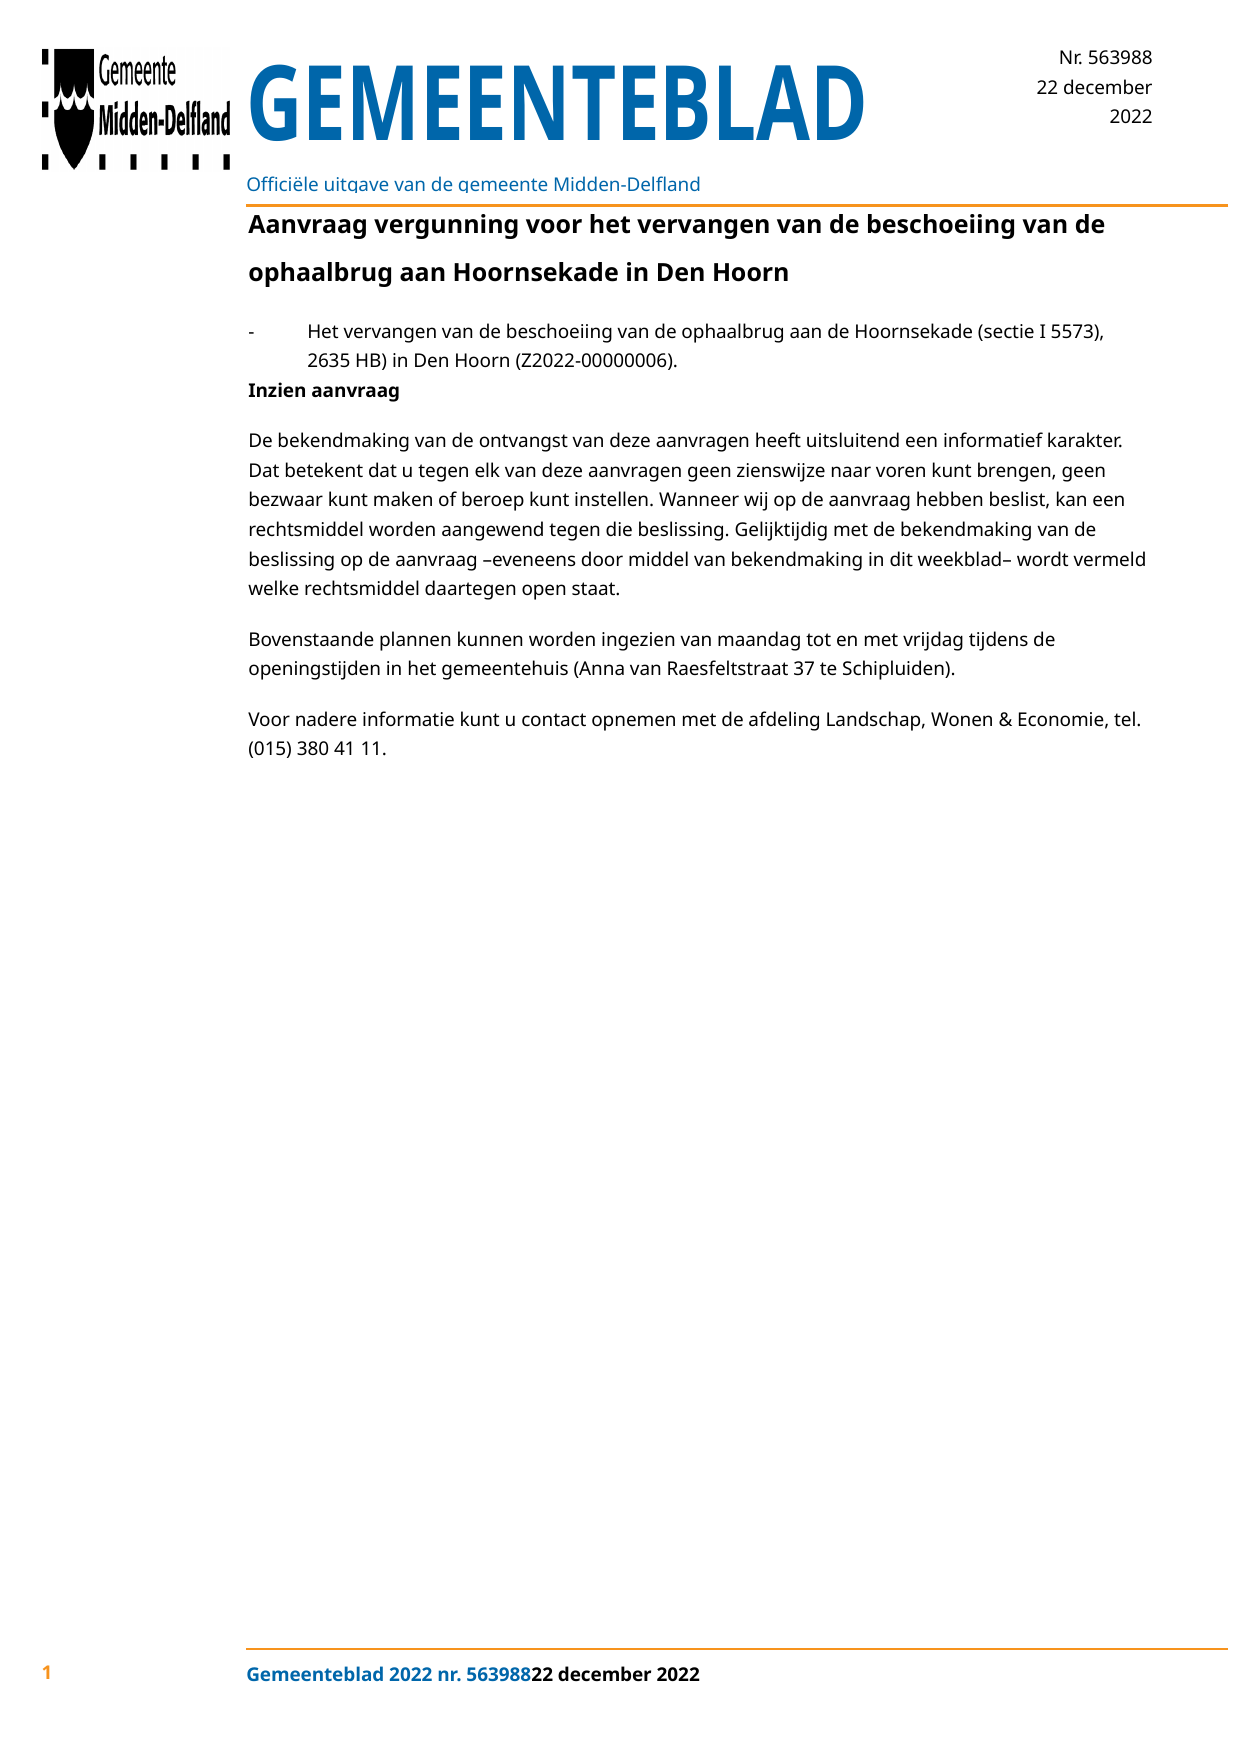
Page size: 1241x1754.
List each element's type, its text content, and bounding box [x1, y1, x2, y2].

text Aanvraag vergunning voor het vervangen van de beschoeiing van de ophaalbrug aan Hoornsekade in Den Hoorn [248, 207, 1152, 288]
text De bekendmaking van de ontvangst van deze aanvragen heeft uitsluitend een informatief karakter. Dat betekent dat u tegen elk van deze aanvragen geen zienswijze naar voren kunt brengen, geen bezwaar kunt maken of beroep kunt instellen. Wanneer wij op de aanvraag hebben beslist, kan een rechtsmiddel worden aangewend tegen die beslissing. Gelijktijdig met de bekendmaking van de beslissing op de aanvraag –eveneens door middel van bekendmaking in dit weekblad– wordt vermeld welke rechtsmiddel daartegen open staat. [248, 427, 1152, 601]
picture [41, 47, 231, 172]
list Het vervangen van de beschoeiing van de ophaalbrug aan de Hoornsekade (sectie I 5573), 2635 HB) in Den Hoorn (Z2022-00000006). [248, 318, 1152, 373]
text Bovenstaande plannen kunnen worden ingezien van maandag tot en met vrijdag tijdens de openingstijden in het gemeentehuis (Anna van Raesfeltstraat 37 te Schipluiden). [248, 626, 1152, 681]
text Voor nadere informatie kunt u contact opnemen met de afdeling Landschap, Wonen & Economie, tel. (015) 380 41 11. [248, 706, 1152, 761]
text Inzien aanvraag [248, 377, 1152, 403]
